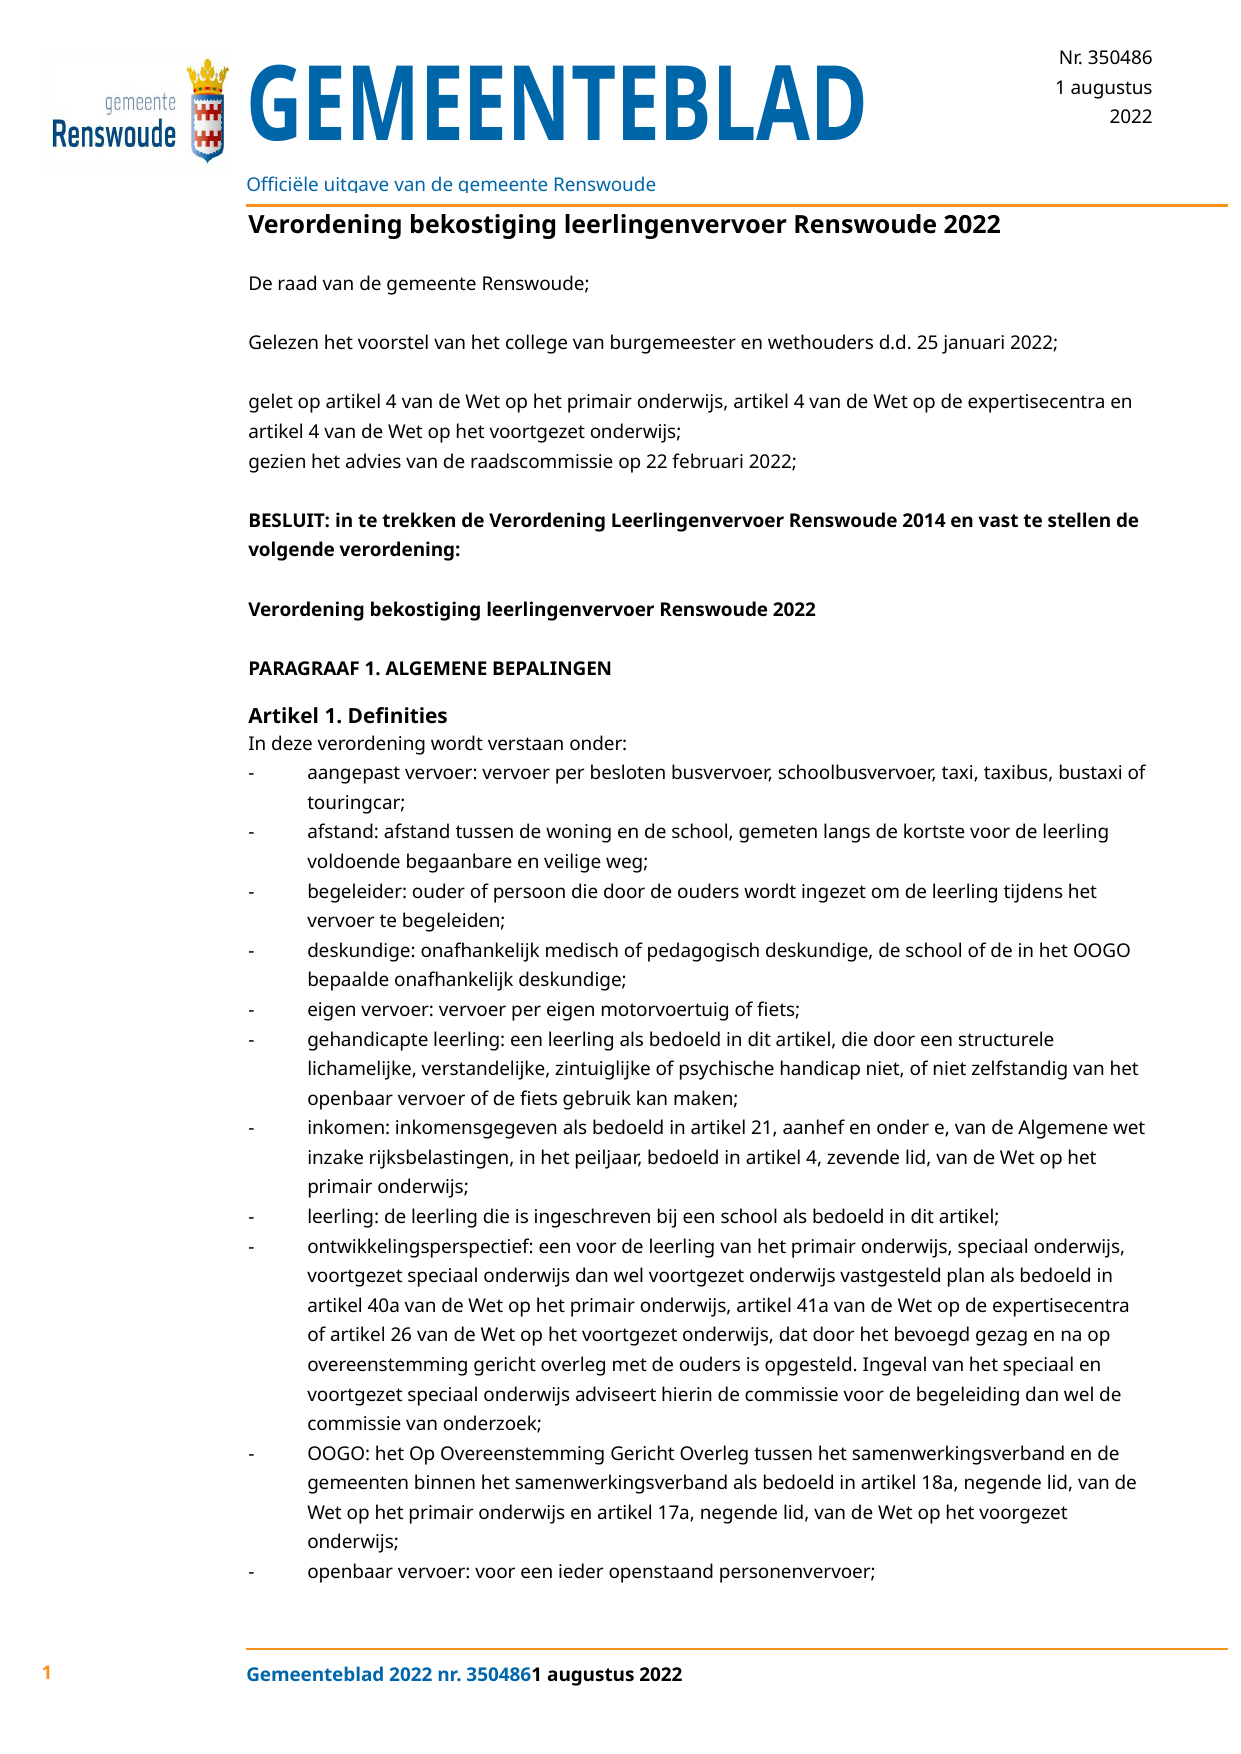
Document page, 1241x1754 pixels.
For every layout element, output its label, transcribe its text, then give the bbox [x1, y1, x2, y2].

text BESLUIT: in te trekken de Verordening Leerlingenvervoer Renswoude 2014 en vast te stellen de volgende verordening: [248, 507, 1152, 562]
text In deze verordening wordt verstaan onder: [248, 730, 1152, 756]
text gezien het advies van de raadscommissie op 22 februari 2022; [248, 448, 1152, 473]
list begeleider: ouder of persoon die door de ouders wordt ingezet om de leerling tijdens het vervoer te begeleiden; [248, 878, 1152, 933]
list gehandicapte leerling: een leerling als bedoeld in dit artikel, die door een structurele lichamelijke, verstandelijke, zintuiglijke of psychische handicap niet, of niet zelfstandig van het openbaar vervoer of de fiets gebruik kan maken; [248, 1026, 1152, 1111]
text De raad van de gemeente Renswoude; [248, 270, 1152, 296]
list OOGO: het Op Overeenstemming Gericht Overleg tussen het samenwerkingsverband en de gemeenten binnen het samenwerkingsverband als bedoeld in artikel 18a, negende lid, van de Wet op het primair onderwijs en artikel 17a, negende lid, van de Wet op het voorgezet onderwijs; [248, 1440, 1152, 1554]
picture [41, 47, 231, 172]
text Verordening bekostiging leerlingenvervoer Renswoude 2022 [248, 596, 1152, 621]
list inkomen: inkomensgegeven als bedoeld in artikel 21, aanhef en onder e, van de Algemene wet inzake rijksbelastingen, in het peiljaar, bedoeld in artikel 4, zevende lid, van de Wet op het primair onderwijs; [248, 1114, 1152, 1199]
list afstand: afstand tussen de woning en de school, gemeten langs de kortste voor de leerling voldoende begaanbare en veilige weg; [248, 819, 1152, 874]
text Artikel 1. Definities [248, 701, 1152, 730]
list ontwikkelingsperspectief: een voor de leerling van het primair onderwijs, speciaal onderwijs, voortgezet speciaal onderwijs dan wel voortgezet onderwijs vastgesteld plan als bedoeld in artikel 40a van de Wet op het primair onderwijs, artikel 41a van de Wet op de expertisecentra of artikel 26 van de Wet op het voortgezet onderwijs, dat door het bevoegd gezag en na op overeenstemming gericht overleg met de ouders is opgesteld. Ingeval van het speciaal en voortgezet speciaal onderwijs adviseert hierin de commissie voor de begeleiding dan wel de commissie van onderzoek; [248, 1233, 1152, 1436]
text gelet op artikel 4 van de Wet op het primair onderwijs, artikel 4 van de Wet op de expertisecentra en artikel 4 van de Wet op het voortgezet onderwijs; [248, 389, 1152, 444]
list openbaar vervoer: voor een ieder openstaand personenvervoer; [248, 1558, 1152, 1584]
list leerling: de leerling die is ingeschreven bij een school als bedoeld in dit artikel; [248, 1203, 1152, 1229]
list aangepast vervoer: vervoer per besloten busvervoer, schoolbusvervoer, taxi, taxibus, bustaxi of touringcar; [248, 759, 1152, 815]
text Verordening bekostiging leerlingenvervoer Renswoude 2022 [248, 207, 1152, 241]
text Gelezen het voorstel van het college van burgemeester en wethouders d.d. 25 januari 2022; [248, 329, 1152, 355]
list deskundige: onafhankelijk medisch of pedagogisch deskundige, de school of de in het OOGO bepaalde onafhankelijk deskundige; [248, 937, 1152, 992]
list eigen vervoer: vervoer per eigen motorvoertuig of fiets; [248, 996, 1152, 1022]
text PARAGRAAF 1. ALGEMENE BEPALINGEN [248, 655, 1152, 681]
